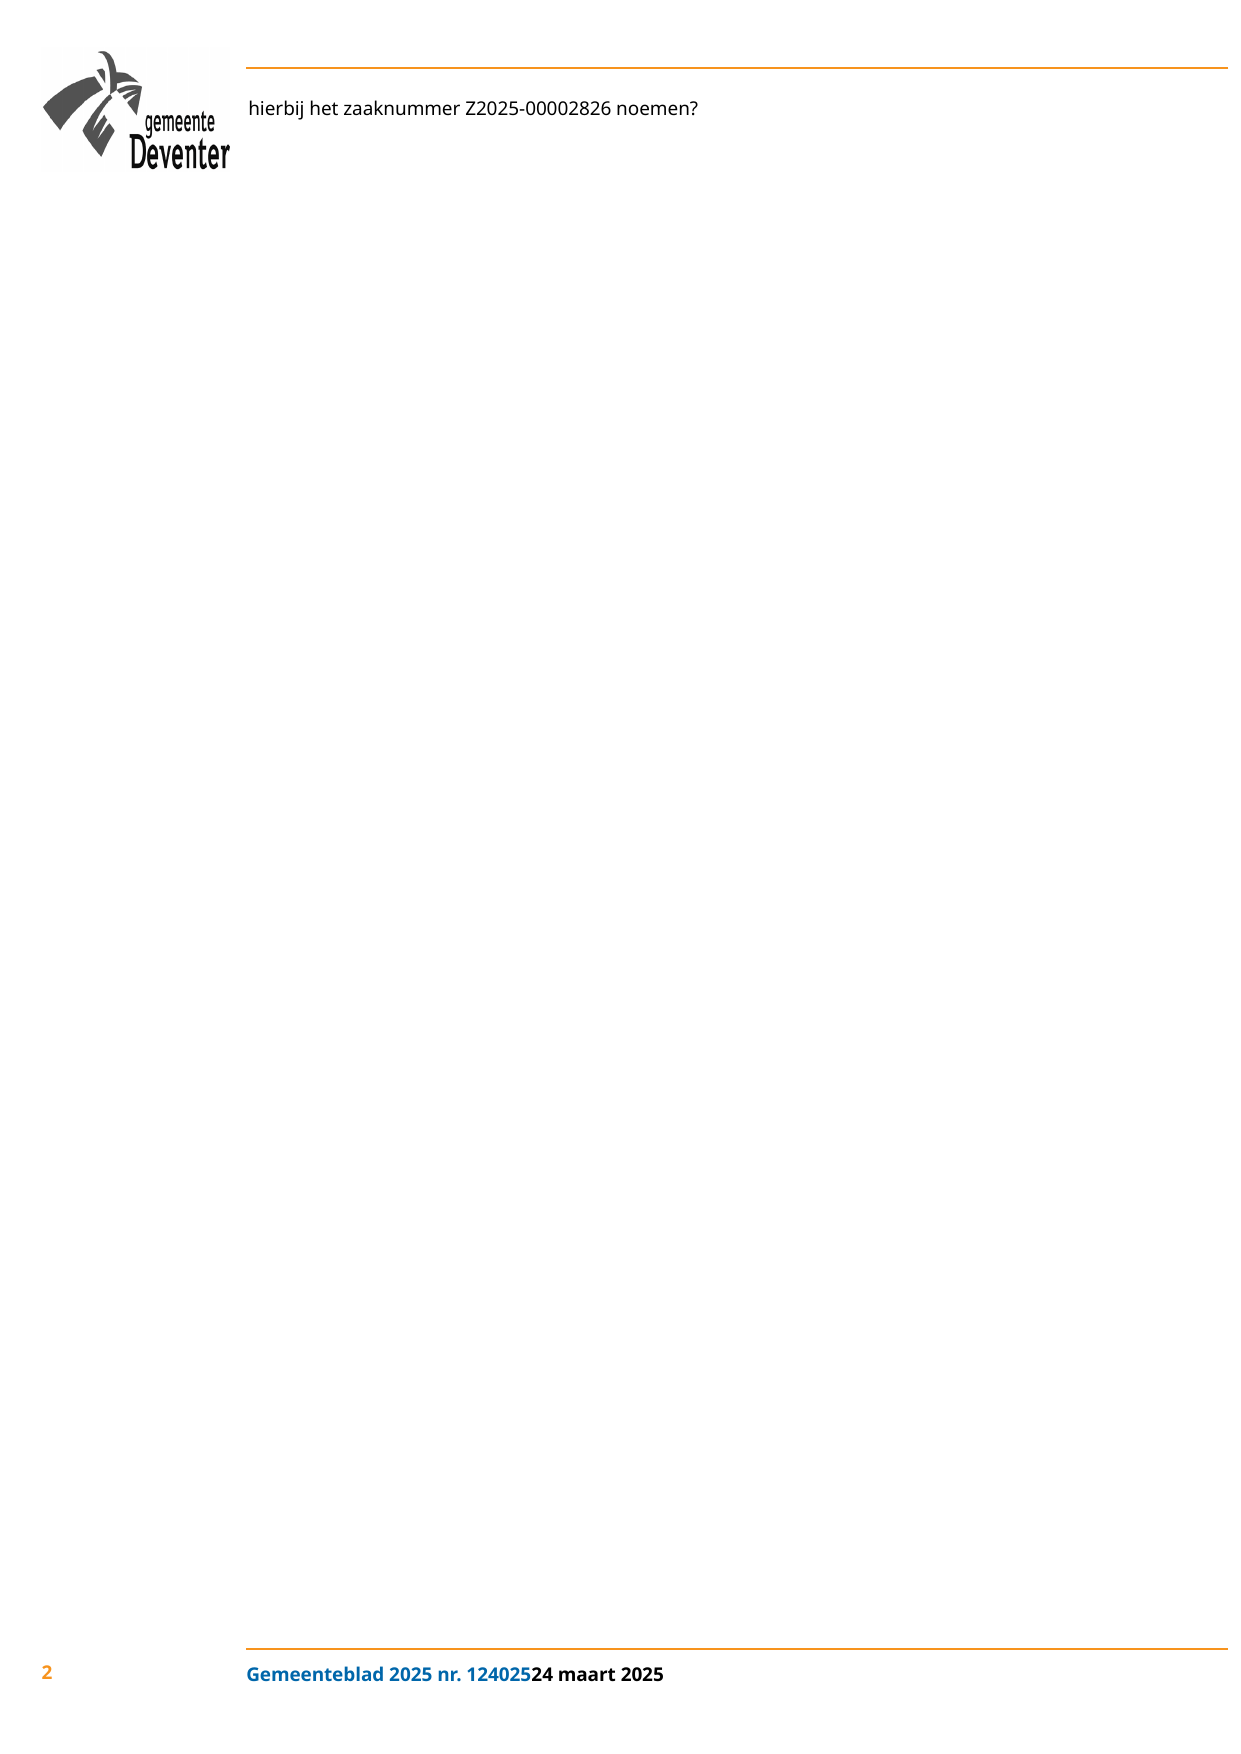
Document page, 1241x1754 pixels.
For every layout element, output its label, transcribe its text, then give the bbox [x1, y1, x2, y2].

text hierbij het zaaknummer Z2025-00002826 noemen? [248, 95, 1152, 121]
picture [41, 47, 231, 172]
